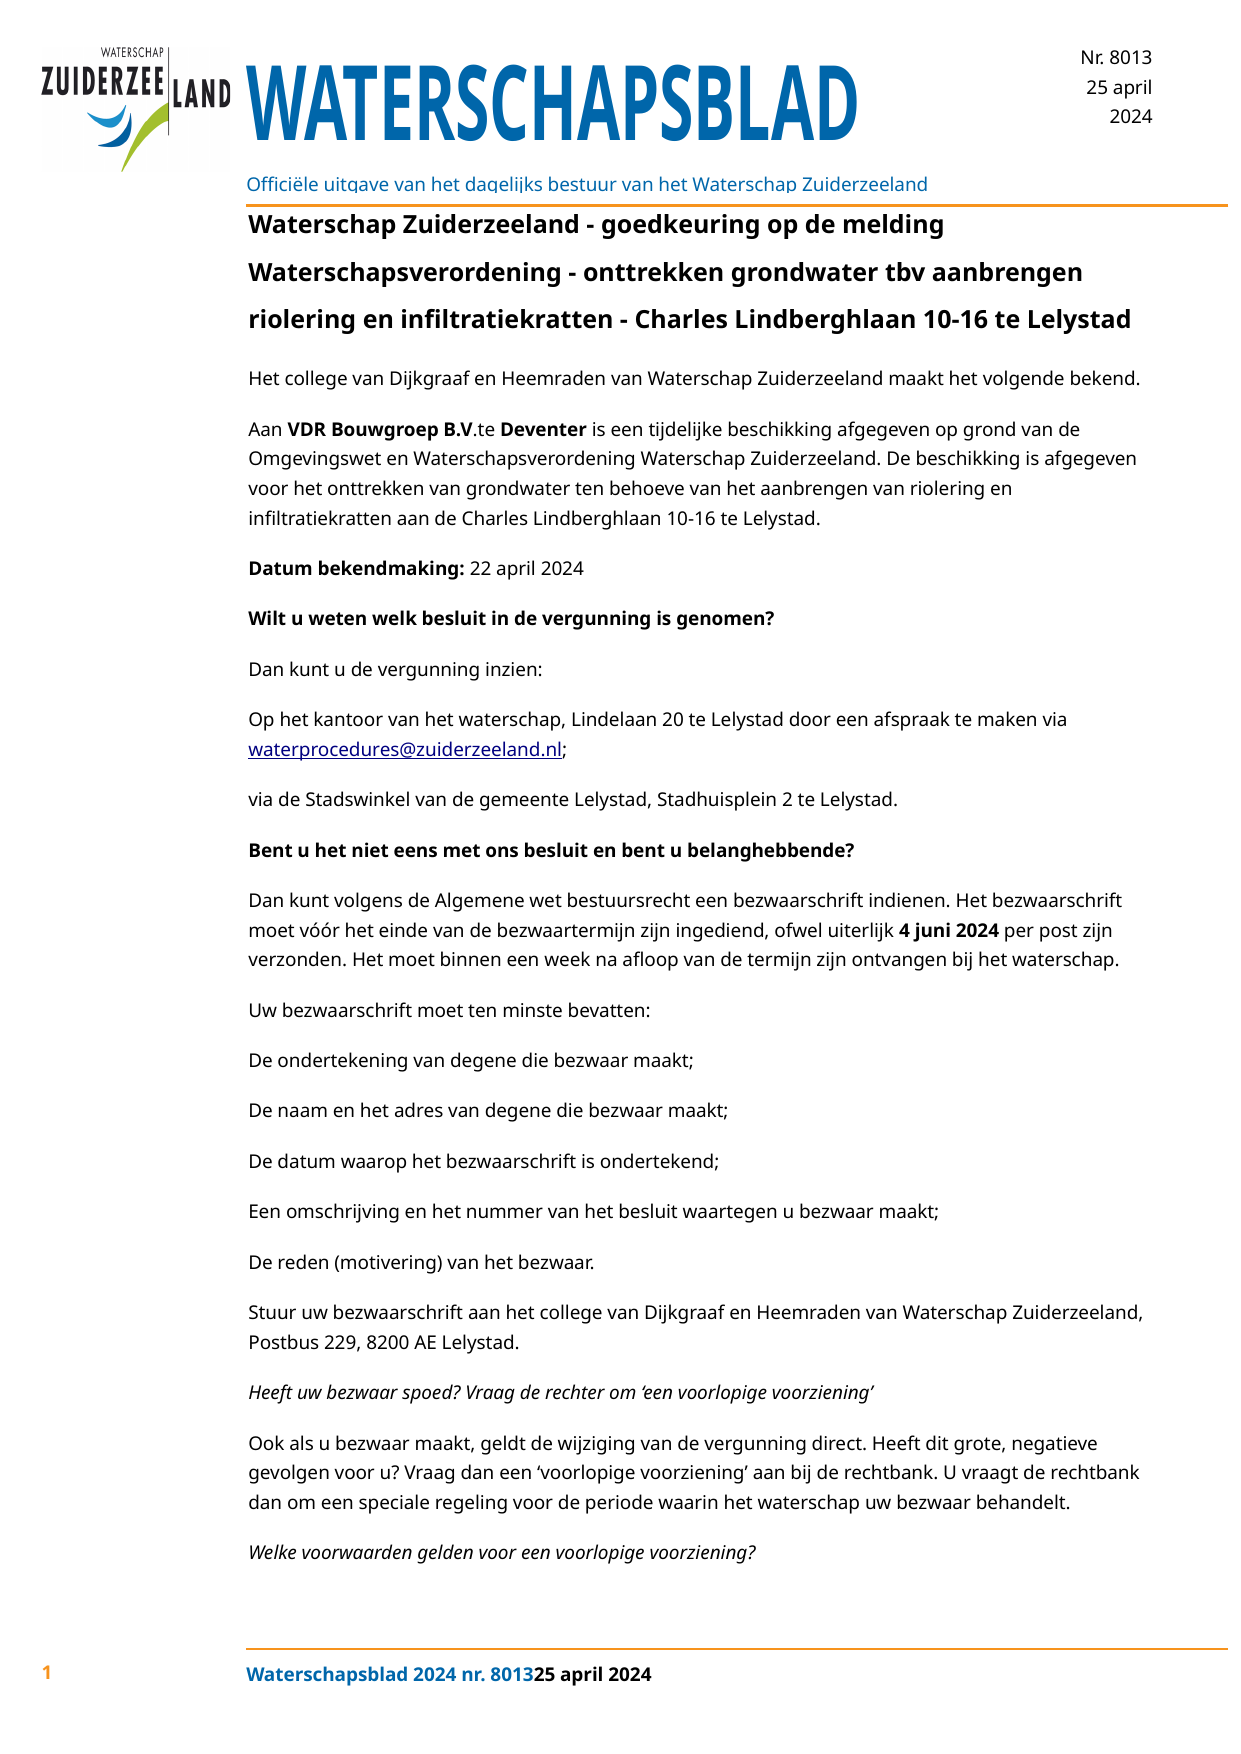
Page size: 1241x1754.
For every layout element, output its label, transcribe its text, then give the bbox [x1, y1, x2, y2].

text Het college van Dijkgraaf en Heemraden van Waterschap Zuiderzeeland maakt het volgende bekend. [248, 366, 1152, 391]
text Dan kunt u de vergunning inzien: [248, 656, 1152, 682]
text Op het kantoor van het waterschap, Lindelaan 20 te Lelystad door een afspraak te maken via waterprocedures@zuiderzeeland.nl; [248, 706, 1152, 762]
text De datum waarop het bezwaarschrift is ondertekend; [248, 1148, 1152, 1174]
text Ook als u bezwaar maakt, geldt de wijziging van de vergunning direct. Heeft dit grote, negatieve gevolgen voor u? Vraag dan een ‘voorlopige voorziening’ aan bij de rechtbank. U vraagt de rechtbank dan om een speciale regeling voor de periode waarin het waterschap uw bezwaar behandelt. [248, 1430, 1152, 1514]
text Waterschap Zuiderzeeland - goedkeuring op de melding Waterschapsverordening - onttrekken grondwater tbv aanbrengen riolering en infiltratiekratten - Charles Lindberghlaan 10-16 te Lelystad [248, 207, 1152, 336]
text Bent u het niet eens met ons besluit en bent u belanghebbende? [248, 837, 1152, 862]
text Heeft uw bezwaar spoed? Vraag de rechter om ‘een voorlopige voorziening’ [248, 1379, 1152, 1405]
text De naam en het adres van degene die bezwaar maakt; [248, 1098, 1152, 1123]
text Een omschrijving en het nummer van het besluit waartegen u bezwaar maakt; [248, 1198, 1152, 1224]
text Wilt u weten welk besluit in de vergunning is genomen? [248, 606, 1152, 631]
text Uw bezwaarschrift moet ten minste bevatten: [248, 997, 1152, 1022]
text Welke voorwaarden gelden voor een voorlopige voorziening? [248, 1539, 1152, 1565]
text De reden (motivering) van het bezwaar. [248, 1249, 1152, 1274]
text De ondertekening van degene die bezwaar maakt; [248, 1047, 1152, 1073]
text Datum bekendmaking: 22 april 2024 [248, 555, 1152, 581]
text Aan VDR Bouwgroep B.V.te Deventer is een tijdelijke beschikking afgegeven op grond van de Omgevingswet en Waterschapsverordening Waterschap Zuiderzeeland. De beschikking is afgegeven voor het onttrekken van grondwater ten behoeve van het aanbrengen van riolering en infiltratiekratten aan de Charles Lindberghlaan 10-16 te Lelystad. [248, 416, 1152, 530]
picture [41, 47, 231, 172]
text Stuur uw bezwaarschrift aan het college van Dijkgraaf en Heemraden van Waterschap Zuiderzeeland, Postbus 229, 8200 AE Lelystad. [248, 1299, 1152, 1354]
text Dan kunt volgens de Algemene wet bestuursrecht een bezwaarschrift indienen. Het bezwaarschrift moet vóór het einde van de bezwaartermijn zijn ingediend, ofwel uiterlijk 4 juni 2024 per post zijn verzonden. Het moet binnen een week na afloop van de termijn zijn ontvangen bij het waterschap. [248, 887, 1152, 972]
text via de Stadswinkel van de gemeente Lelystad, Stadhuisplein 2 te Lelystad. [248, 786, 1152, 812]
